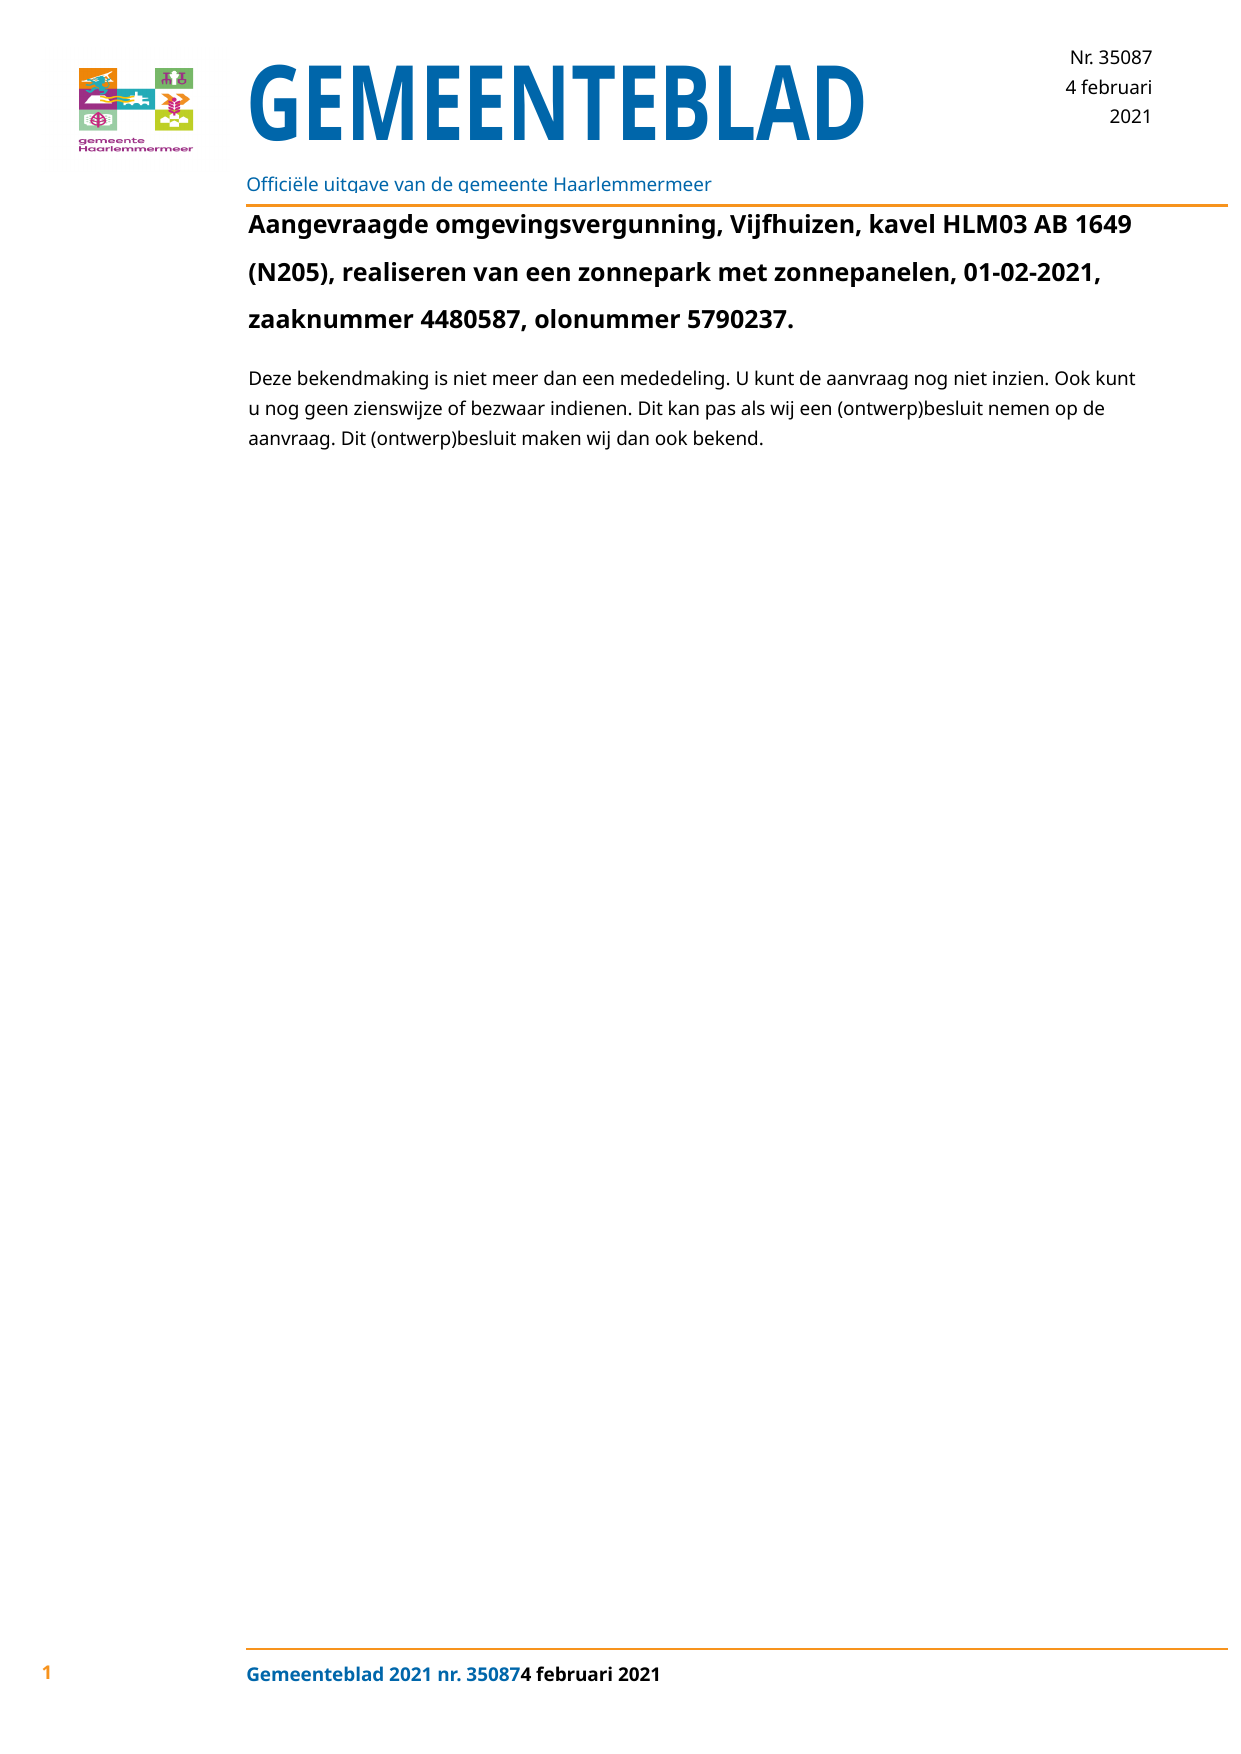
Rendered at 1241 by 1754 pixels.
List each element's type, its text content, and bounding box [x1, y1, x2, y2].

text Deze bekendmaking is niet meer dan een mededeling. U kunt de aanvraag nog niet inzien. Ook kunt u nog geen zienswijze of bezwaar indienen. Dit kan pas als wij een (ontwerp)besluit nemen op de aanvraag. Dit (ontwerp)besluit maken wij dan ook bekend. [248, 366, 1152, 450]
picture [41, 47, 231, 172]
text Aangevraagde omgevingsvergunning, Vijfhuizen, kavel HLM03 AB 1649 (N205), realiseren van een zonnepark met zonnepanelen, 01-02-2021, zaaknummer 4480587, olonummer 5790237. [248, 207, 1152, 336]
